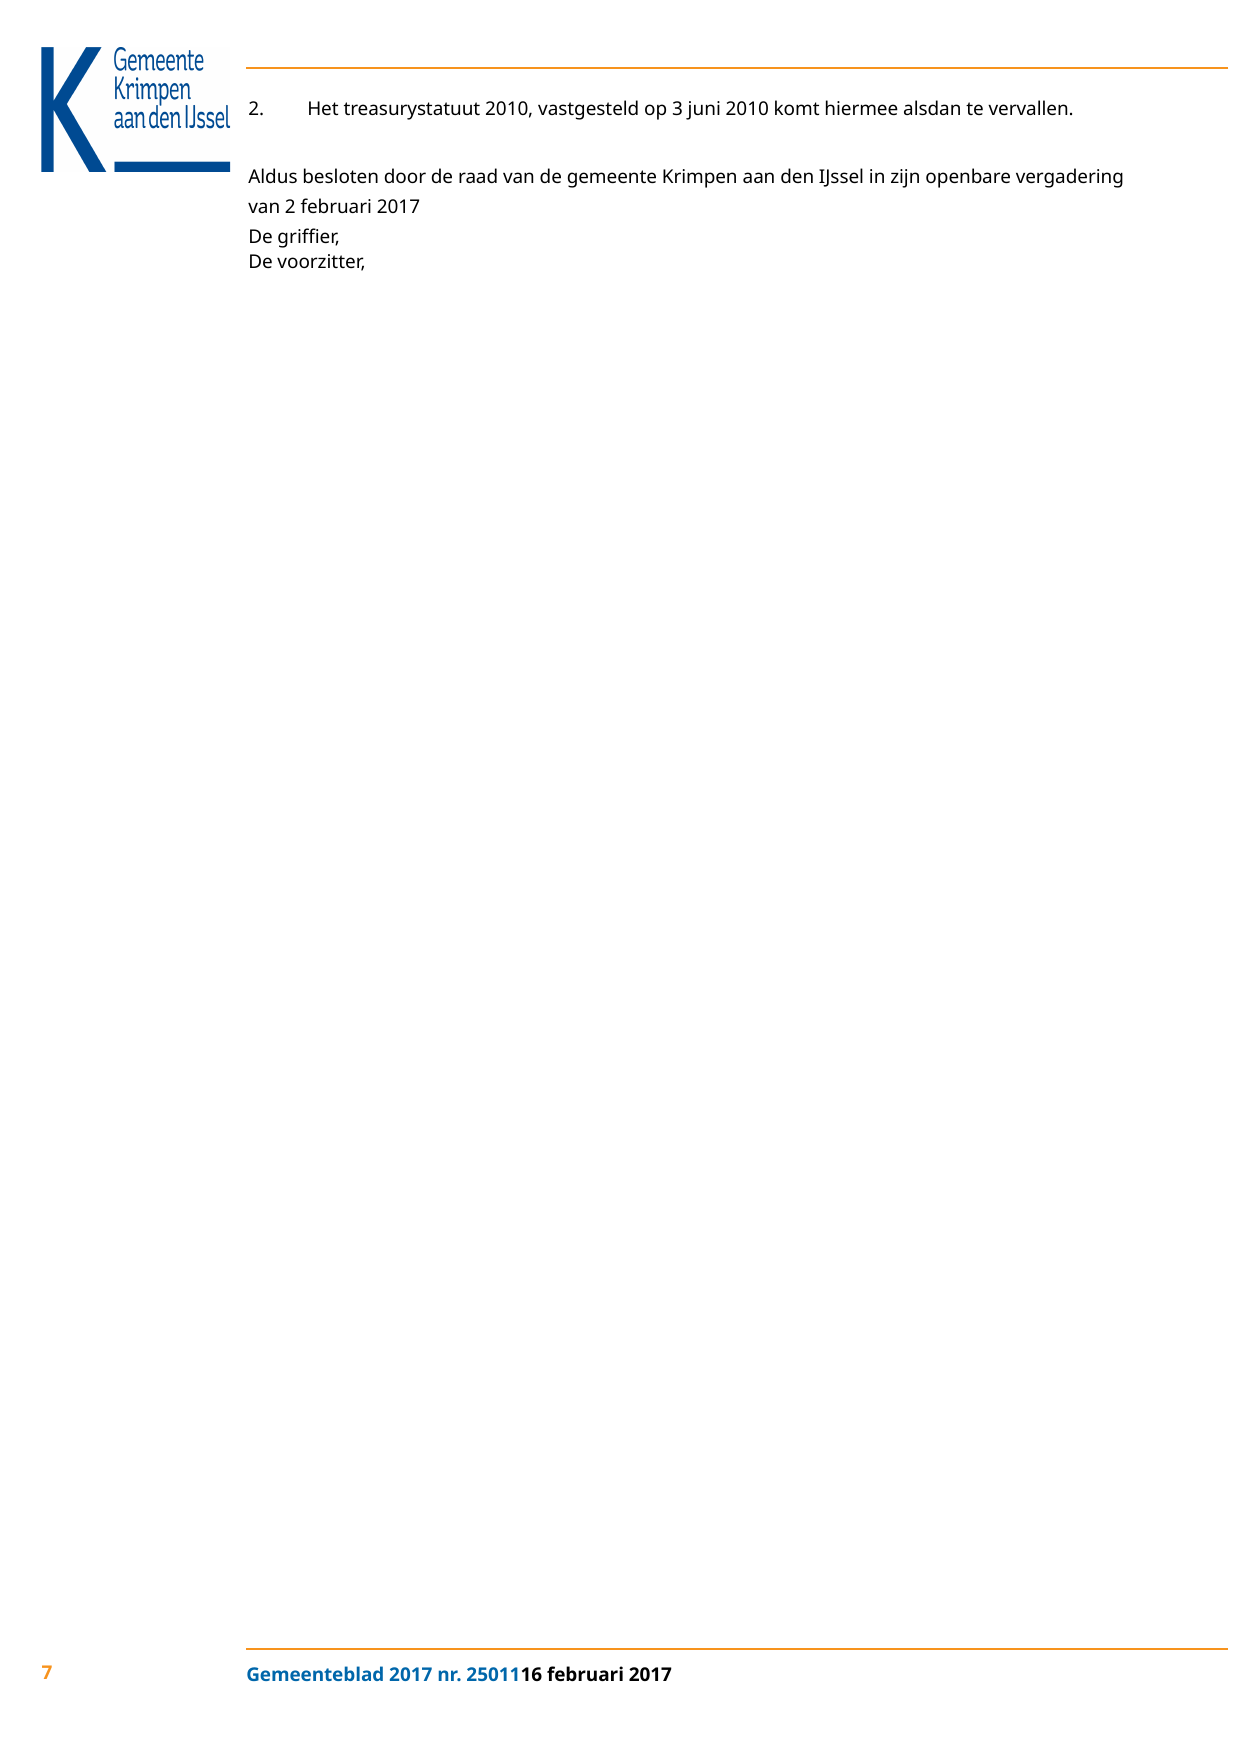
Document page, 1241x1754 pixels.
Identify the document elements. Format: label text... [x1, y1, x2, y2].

list Het treasurystatuut 2010, vastgesteld op 3 juni 2010 komt hiermee alsdan te vervallen. [248, 95, 1152, 121]
picture [41, 47, 231, 172]
text De griffier, [248, 223, 1152, 248]
text De voorzitter, [248, 248, 1152, 274]
text Aldus besloten door de raad van de gemeente Krimpen aan den IJssel in zijn openbare vergadering van 2 februari 2017 [248, 164, 1152, 219]
